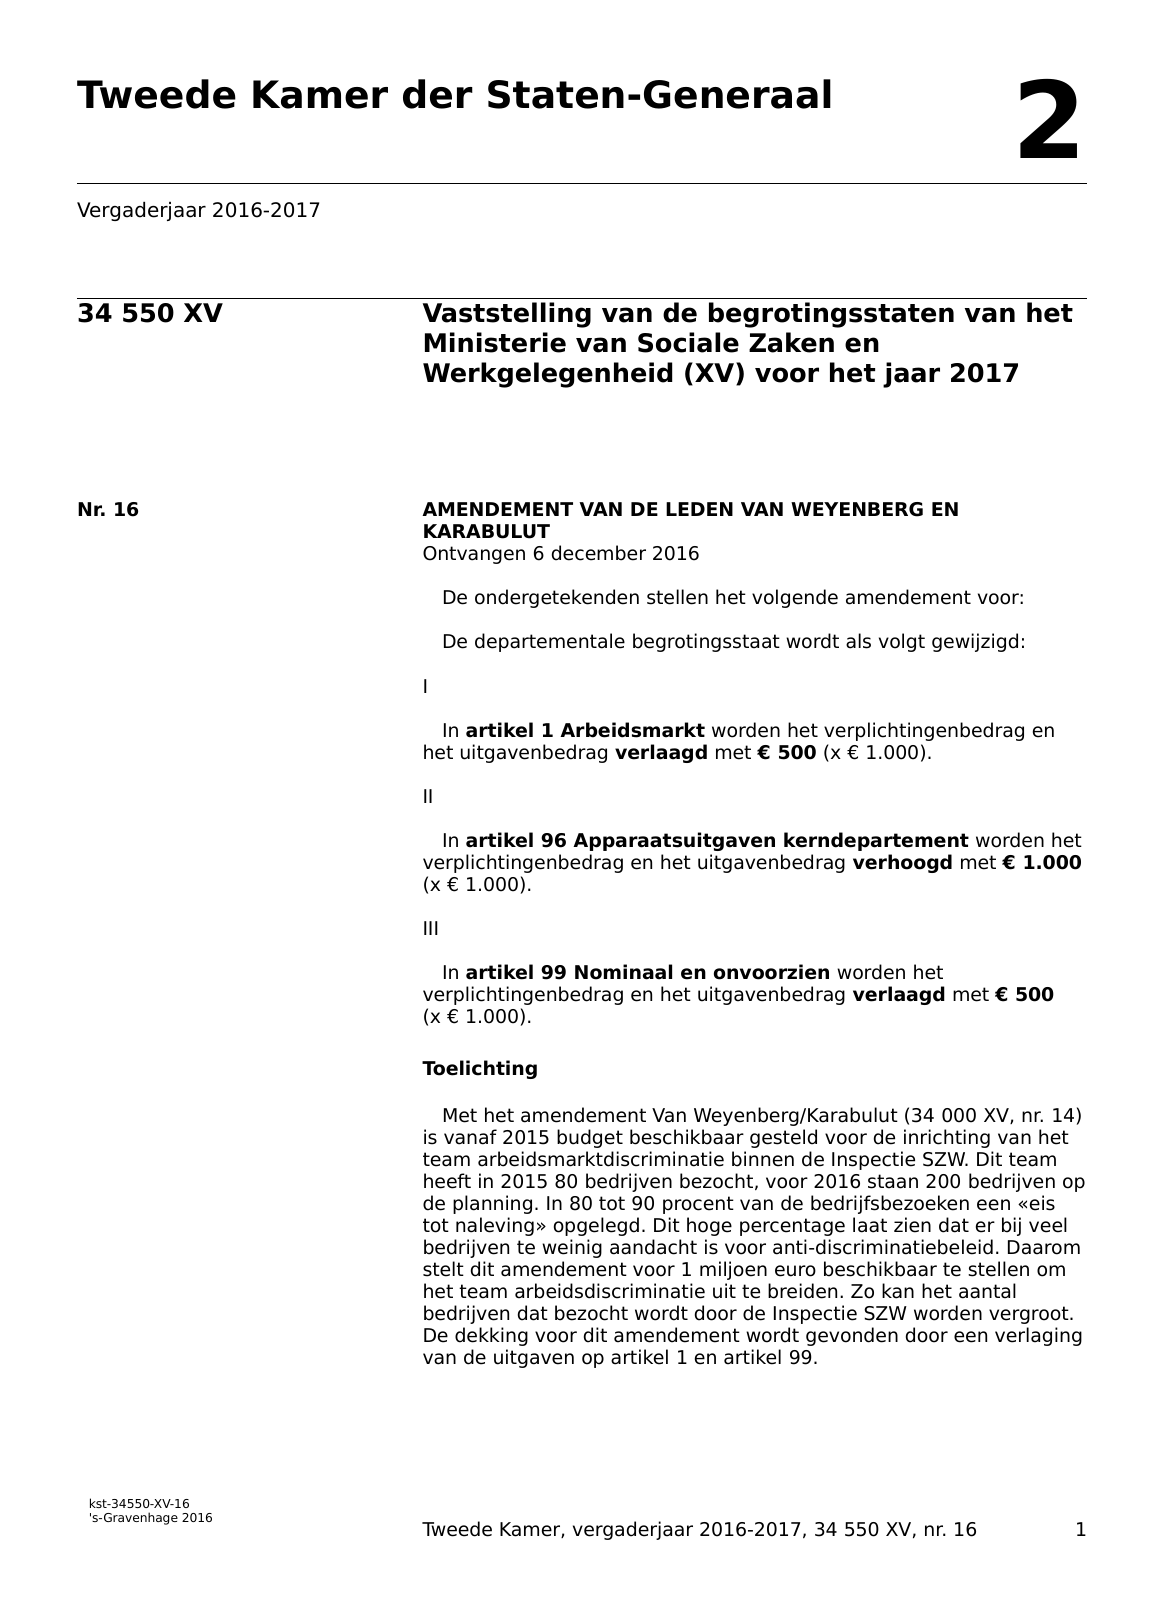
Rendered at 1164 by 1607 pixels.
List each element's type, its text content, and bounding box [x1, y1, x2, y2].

subtitle 34 550 XV Vaststelling van de begrotingsstaten van het Ministerie van Sociale Zaken en Werkgelegenheid (XV) voor het jaar 2017 [77, 299, 1087, 388]
subtitle Nr. 16 AMENDEMENT VAN DE LEDEN VAN WEYENBERG EN KARABULUT [77, 499, 1087, 543]
table_header 2 [886, 59, 1087, 183]
text In artikel 99 Nominaal en onvoorzien worden het verplichtingenbedrag en het uitgavenbedrag verlaagd met € 500 (x € 1.000). [422, 962, 1087, 1028]
text 's-Gravenhage 2016 [88, 1511, 323, 1525]
text I [422, 676, 1087, 697]
text In artikel 96 Apparaatsuitgaven kerndepartement worden het verplichtingenbedrag en het uitgavenbedrag verhoogd met € 1.000 (x € 1.000). [422, 830, 1087, 896]
text II [422, 786, 1087, 808]
table_header Tweede Kamer der Staten-Generaal [77, 59, 886, 183]
text III [422, 918, 1087, 940]
table_cell Vergaderjaar 2016-2017 [77, 184, 1087, 298]
text kst-34550-XV-16 [88, 1497, 323, 1511]
subtitle Toelichting [422, 1058, 1087, 1080]
text De departementale begrotingsstaat wordt als volgt gewijzigd: [422, 631, 1087, 653]
text Met het amendement Van Weyenberg/Karabulut (34 000 XV, nr. 14) is vanaf 2015 budget beschikbaar gesteld voor de inrichting van het team arbeidsmarktdiscriminatie binnen de Inspectie SZW. Dit team heeft in 2015 80 bedrijven bezocht, voor 2016 staan 200 bedrijven op de planning. In 80 tot 90 procent van de bedrijfsbezoeken een «eis tot naleving» opgelegd. Dit hoge percentage laat zien dat er bij veel bedrijven te weinig aandacht is voor anti-discriminatiebeleid. Daarom stelt dit amendement voor 1 miljoen euro beschikbaar te stellen om het team arbeidsdiscriminatie uit te breiden. Zo kan het aantal bedrijven dat bezocht wordt door de Inspectie SZW worden vergroot. De dekking voor dit amendement wordt gevonden door een verlaging van de uitgaven op artikel 1 en artikel 99. [422, 1105, 1087, 1369]
text In artikel 1 Arbeidsmarkt worden het verplichtingenbedrag en het uitgavenbedrag verlaagd met € 500 (x € 1.000). [422, 720, 1087, 764]
text Ontvangen 6 december 2016 [422, 543, 1087, 565]
text De ondergetekenden stellen het volgende amendement voor: [422, 587, 1087, 609]
